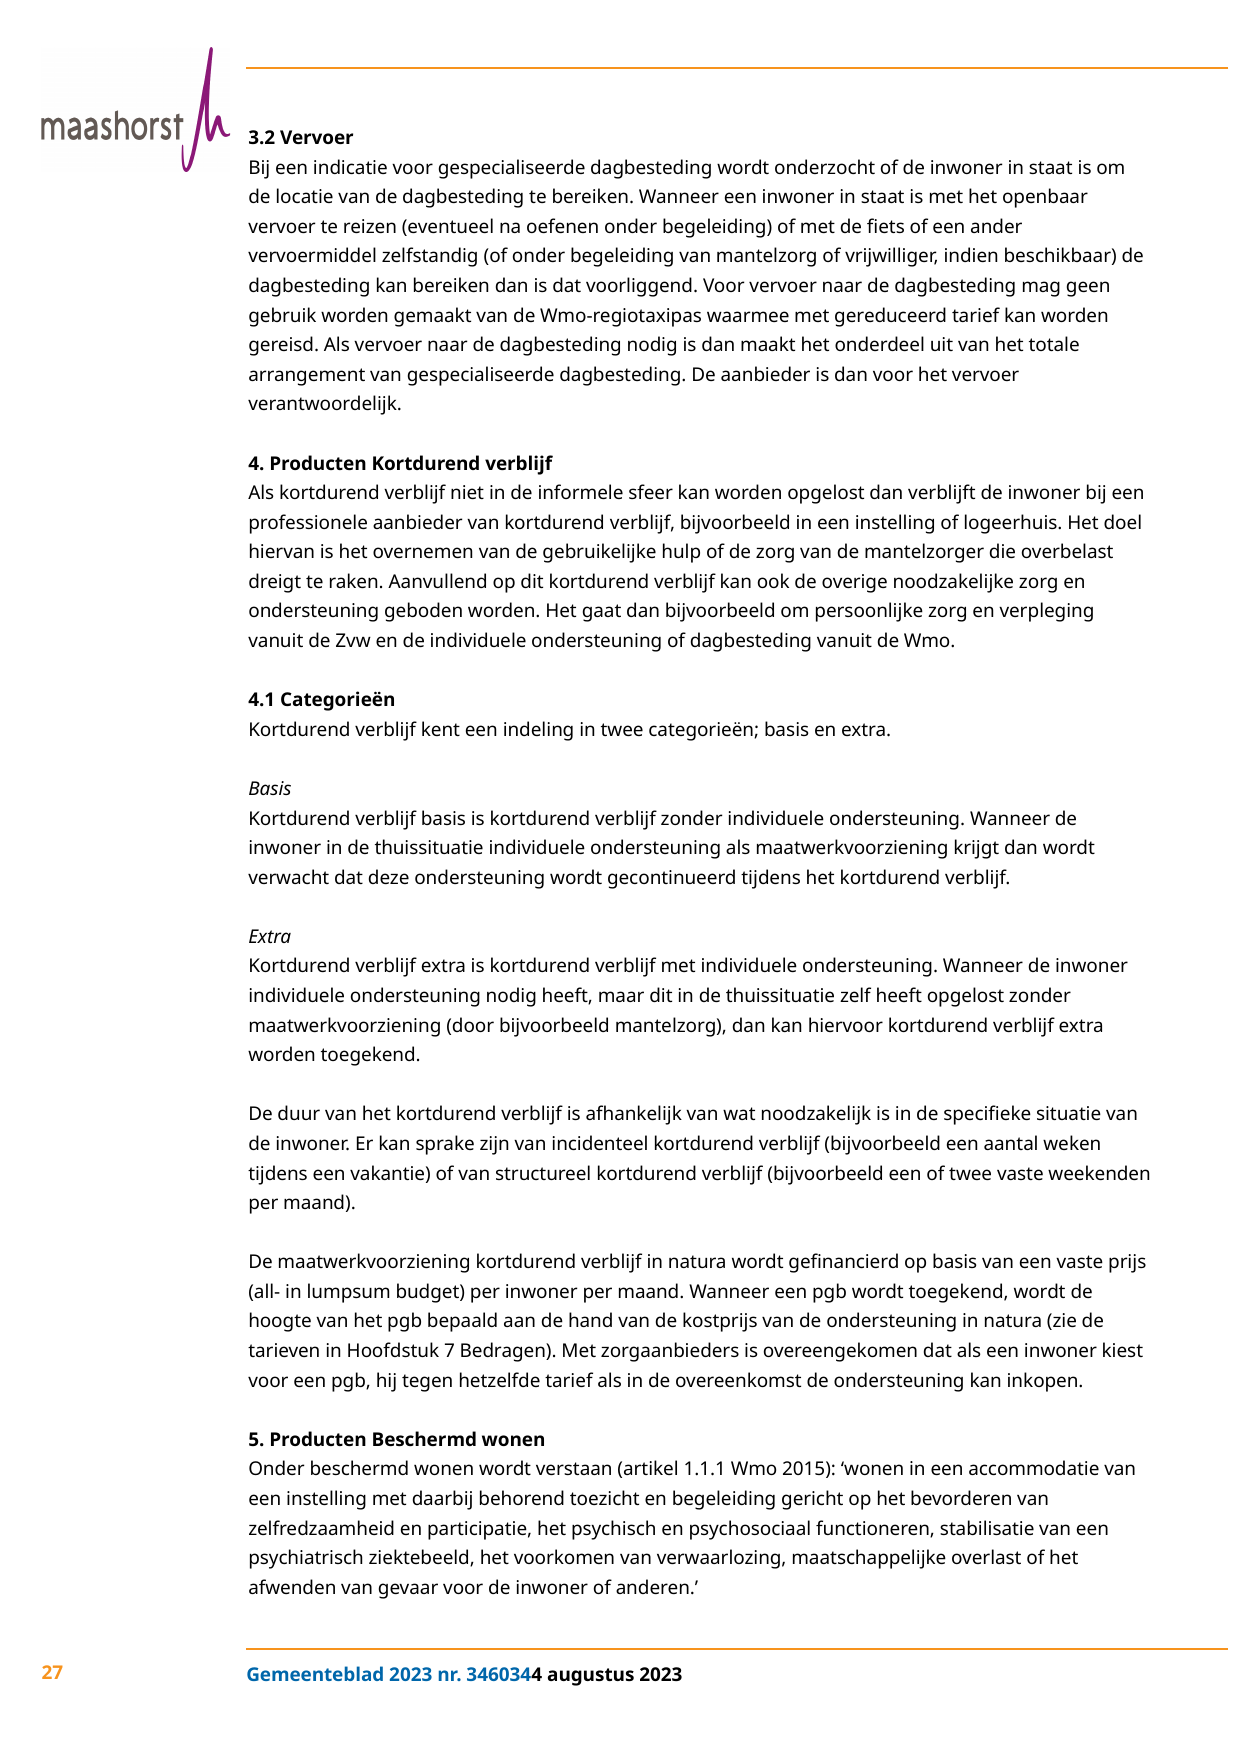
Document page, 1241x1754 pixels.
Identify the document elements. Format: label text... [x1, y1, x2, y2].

text Kortdurend verblijf extra is kortdurend verblijf met individuele ondersteuning. Wanneer de inwoner individuele ondersteuning nodig heeft, maar dit in de thuissituatie zelf heeft opgelost zonder maatwerkvoorziening (door bijvoorbeeld mantelzorg), dan kan hiervoor kortdurend verblijf extra worden toegekend. [248, 953, 1152, 1067]
text 5. Producten Beschermd wonen [248, 1426, 1152, 1452]
text Bij een indicatie voor gespecialiseerde dagbesteding wordt onderzocht of de inwoner in staat is om de locatie van de dagbesteding te bereiken. Wanneer een inwoner in staat is met het openbaar vervoer te reizen (eventueel na oefenen onder begeleiding) of met de fiets of een ander vervoermiddel zelfstandig (of onder begeleiding van mantelzorg of vrijwilliger, indien beschikbaar) de dagbesteding kan bereiken dan is dat voorliggend. Voor vervoer naar de dagbesteding mag geen gebruik worden gemaakt van de Wmo-regiotaxipas waarmee met gereduceerd tarief kan worden gereisd. Als vervoer naar de dagbesteding nodig is dan maakt het onderdeel uit van het totale arrangement van gespecialiseerde dagbesteding. De aanbieder is dan voor het vervoer verantwoordelijk. [248, 154, 1152, 416]
text Extra [248, 923, 1152, 949]
text Als kortdurend verblijf niet in de informele sfeer kan worden opgelost dan verblijft de inwoner bij een professionele aanbieder van kortdurend verblijf, bijvoorbeeld in een instelling of logeerhuis. Het doel hiervan is het overnemen van de gebruikelijke hulp of de zorg van de mantelzorger die overbelast dreigt te raken. Aanvullend op dit kortdurend verblijf kan ook de overige noodzakelijke zorg en ondersteuning geboden worden. Het gaat dan bijvoorbeeld om persoonlijke zorg en verpleging vanuit de Zvw en de individuele ondersteuning of dagbesteding vanuit de Wmo. [248, 479, 1152, 653]
text De duur van het kortdurend verblijf is afhankelijk van wat noodzakelijk is in de specifieke situatie van de inwoner. Er kan sprake zijn van incidenteel kortdurend verblijf (bijvoorbeeld een aantal weken tijdens een vakantie) of van structureel kortdurend verblijf (bijvoorbeeld een of twee vaste weekenden per maand). [248, 1101, 1152, 1215]
text 3.2 Vervoer [248, 124, 1152, 150]
text Kortdurend verblijf basis is kortdurend verblijf zonder individuele ondersteuning. Wanneer de inwoner in de thuissituatie individuele ondersteuning als maatwerkvoorziening krijgt dan wordt verwacht dat deze ondersteuning wordt gecontinueerd tijdens het kortdurend verblijf. [248, 805, 1152, 890]
text 4. Producten Kortdurend verblijf [248, 450, 1152, 476]
text 4.1 Categorieën [248, 686, 1152, 712]
text Onder beschermd wonen wordt verstaan (artikel 1.1.1 Wmo 2015): ‘wonen in een accommodatie van een instelling met daarbij behorend toezicht en begeleiding gericht op het bevorderen van zelfredzaamheid en participatie, het psychisch en psychosociaal functioneren, stabilisatie van een psychiatrisch ziektebeeld, het voorkomen van verwaarlozing, maatschappelijke overlast of het afwenden van gevaar voor de inwoner of anderen.’ [248, 1456, 1152, 1600]
text De maatwerkvoorziening kortdurend verblijf in natura wordt gefinancierd op basis van een vaste prijs (all- in lumpsum budget) per inwoner per maand. Wanneer een pgb wordt toegekend, wordt de hoogte van het pgb bepaald aan de hand van de kostprijs van de ondersteuning in natura (zie de tarieven in Hoofdstuk 7 Bedragen). Met zorgaanbieders is overeengekomen dat als een inwoner kiest voor een pgb, hij tegen hetzelfde tarief als in de overeenkomst de ondersteuning kan inkopen. [248, 1248, 1152, 1393]
picture [41, 47, 231, 172]
text Kortdurend verblijf kent een indeling in twee categorieën; basis en extra. [248, 716, 1152, 742]
text Basis [248, 775, 1152, 801]
